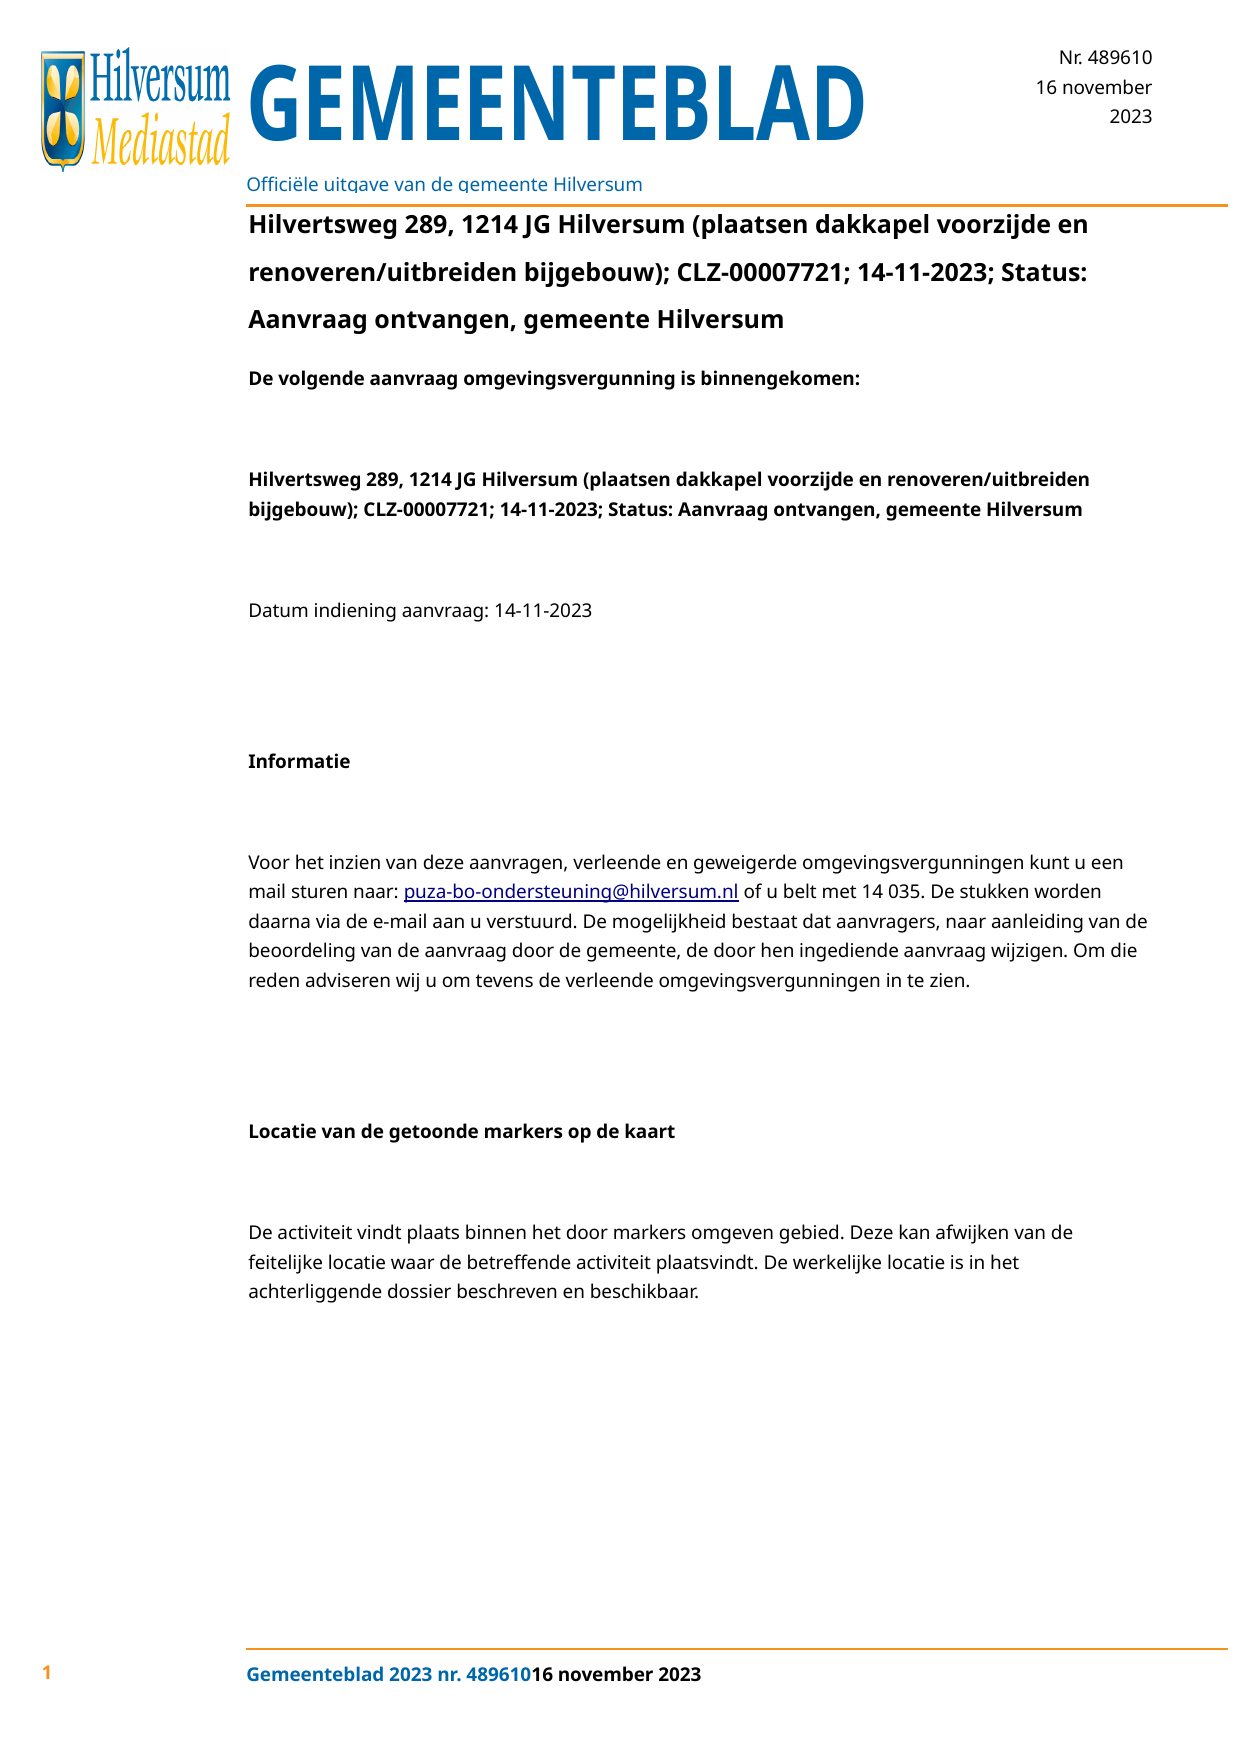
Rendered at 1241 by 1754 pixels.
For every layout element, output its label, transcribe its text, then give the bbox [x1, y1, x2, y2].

text Locatie van de getoonde markers op de kaart [248, 1118, 1152, 1144]
picture [41, 47, 231, 172]
text De activiteit vindt plaats binnen het door markers omgeven gebied. Deze kan afwijken van de feitelijke locatie waar de betreffende activiteit plaatsvindt. De werkelijke locatie is in het achterliggende dossier beschreven en beschikbaar. [248, 1219, 1152, 1304]
text De volgende aanvraag omgevingsvergunning is binnengekomen: [248, 366, 1152, 391]
text Hilvertsweg 289, 1214 JG Hilversum (plaatsen dakkapel voorzijde en renoveren/uitbreiden bijgebouw); CLZ-00007721; 14-11-2023; Status: Aanvraag ontvangen, gemeente Hilversum [248, 207, 1152, 336]
text Hilvertsweg 289, 1214 JG Hilversum (plaatsen dakkapel voorzijde en renoveren/uitbreiden bijgebouw); CLZ-00007721; 14-11-2023; Status: Aanvraag ontvangen, gemeente Hilversum [248, 466, 1152, 522]
text Voor het inzien van deze aanvragen, verleende en geweigerde omgevingsvergunningen kunt u een mail sturen naar: puza-bo-ondersteuning@hilversum.nl of u belt met 14 035. De stukken worden daarna via de e-mail aan u verstuurd. De mogelijkheid bestaat dat aanvragers, naar aanleiding van de beoordeling van de aanvraag door de gemeente, de door hen ingediende aanvraag wijzigen. Om die reden adviseren wij u om tevens de verleende omgevingsvergunningen in te zien. [248, 849, 1152, 993]
text Datum indiening aanvraag: 14-11-2023 [248, 597, 1152, 622]
text Informatie [248, 748, 1152, 774]
